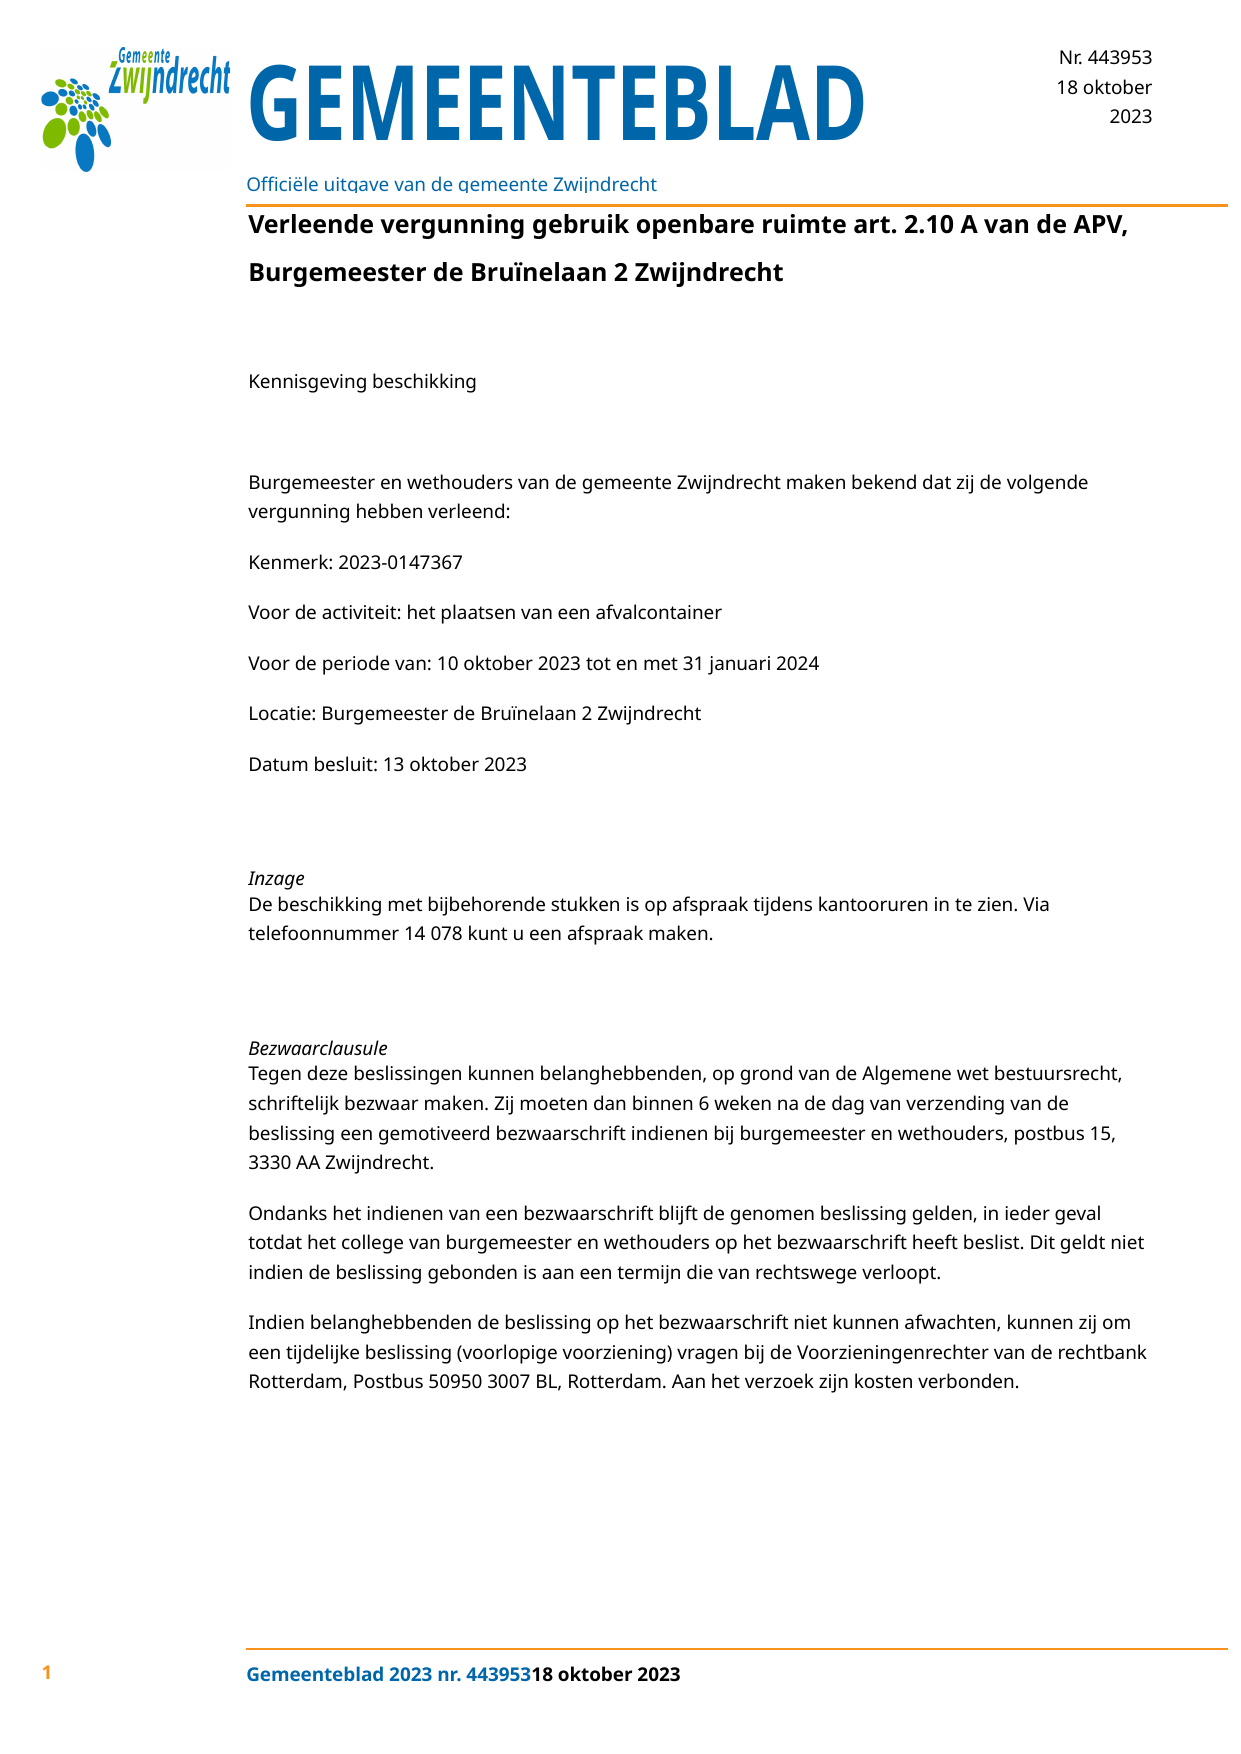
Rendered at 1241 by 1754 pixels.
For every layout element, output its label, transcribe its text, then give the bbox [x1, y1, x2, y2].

text Voor de activiteit: het plaatsen van een afvalcontainer [248, 599, 1152, 625]
text Kennisgeving beschikking [248, 368, 1152, 394]
picture [41, 47, 231, 172]
text De beschikking met bijbehorende stukken is op afspraak tijdens kantooruren in te zien. Via telefoonnummer 14 078 kunt u een afspraak maken. [248, 891, 1152, 946]
text Ondanks het indienen van een bezwaarschrift blijft de genomen beslissing gelden, in ieder geval totdat het college van burgemeester en wethouders op het bezwaarschrift heeft beslist. Dit geldt niet indien de beslissing gebonden is aan een termijn die van rechtswege verloopt. [248, 1200, 1152, 1285]
text Burgemeester en wethouders van de gemeente Zwijndrecht maken bekend dat zij de volgende vergunning hebben verleend: [248, 469, 1152, 524]
text Inzage [248, 865, 1152, 891]
text Verleende vergunning gebruik openbare ruimte art. 2.10 A van de APV, Burgemeester de Bruïnelaan 2 Zwijndrecht [248, 207, 1152, 288]
text Tegen deze beslissingen kunnen belanghebbenden, op grond van de Algemene wet bestuursrecht, schriftelijk bezwaar maken. Zij moeten dan binnen 6 weken na de dag van verzending van de beslissing een gemotiveerd bezwaarschrift indienen bij burgemeester en wethouders, postbus 15, 3330 AA Zwijndrecht. [248, 1061, 1152, 1175]
text Voor de periode van: 10 oktober 2023 tot en met 31 januari 2024 [248, 650, 1152, 676]
text Kenmerk: 2023-0147367 [248, 549, 1152, 575]
text Locatie: Burgemeester de Bruïnelaan 2 Zwijndrecht [248, 700, 1152, 726]
text Indien belanghebbenden de beslissing op het bezwaarschrift niet kunnen afwachten, kunnen zij om een tijdelijke beslissing (voorlopige voorziening) vragen bij de Voorzieningenrechter van de rechtbank Rotterdam, Postbus 50950 3007 BL, Rotterdam. Aan het verzoek zijn kosten verbonden. [248, 1309, 1152, 1394]
text Bezwaarclausule [248, 1035, 1152, 1061]
text Datum besluit: 13 oktober 2023 [248, 751, 1152, 777]
